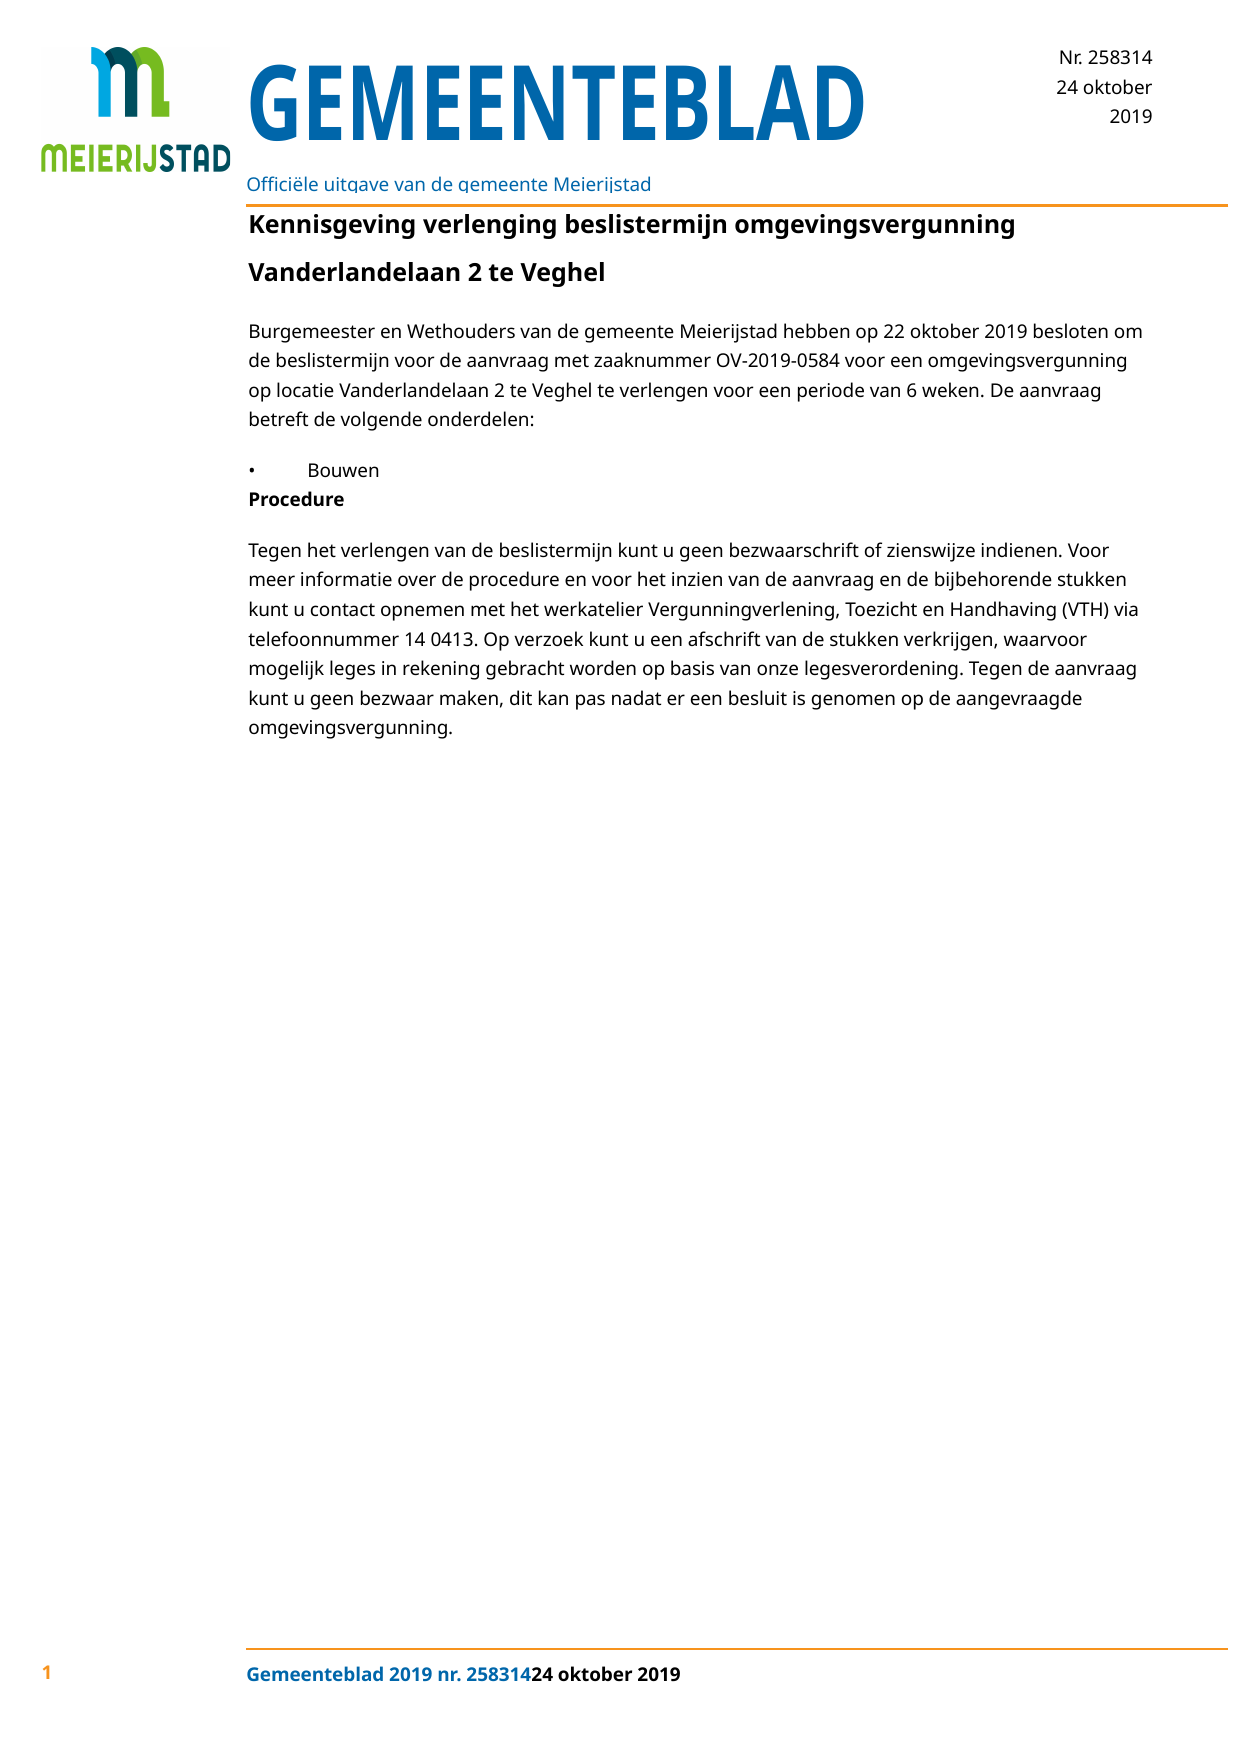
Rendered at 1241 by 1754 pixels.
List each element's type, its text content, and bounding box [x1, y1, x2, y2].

text Procedure [248, 487, 1152, 512]
text Kennisgeving verlenging beslistermijn omgevingsvergunning Vanderlandelaan 2 te Veghel [248, 207, 1152, 288]
picture [41, 47, 231, 172]
text Burgemeester en Wethouders van de gemeente Meierijstad hebben op 22 oktober 2019 besloten om de beslistermijn voor de aanvraag met zaaknummer OV-2019-0584 voor een omgevingsvergunning op locatie Vanderlandelaan 2 te Veghel te verlengen voor een periode van 6 weken. De aanvraag betreft de volgende onderdelen: [248, 318, 1152, 432]
list Bouwen [248, 457, 1152, 483]
text Tegen het verlengen van de beslistermijn kunt u geen bezwaarschrift of zienswijze indienen. Voor meer informatie over de procedure en voor het inzien van de aanvraag en de bijbehorende stukken kunt u contact opnemen met het werkatelier Vergunningverlening, Toezicht en Handhaving (VTH) via telefoonnummer 14 0413. Op verzoek kunt u een afschrift van de stukken verkrijgen, waarvoor mogelijk leges in rekening gebracht worden op basis van onze legesverordening. Tegen de aanvraag kunt u geen bezwaar maken, dit kan pas nadat er een besluit is genomen op de aangevraagde omgevingsvergunning. [248, 537, 1152, 740]
